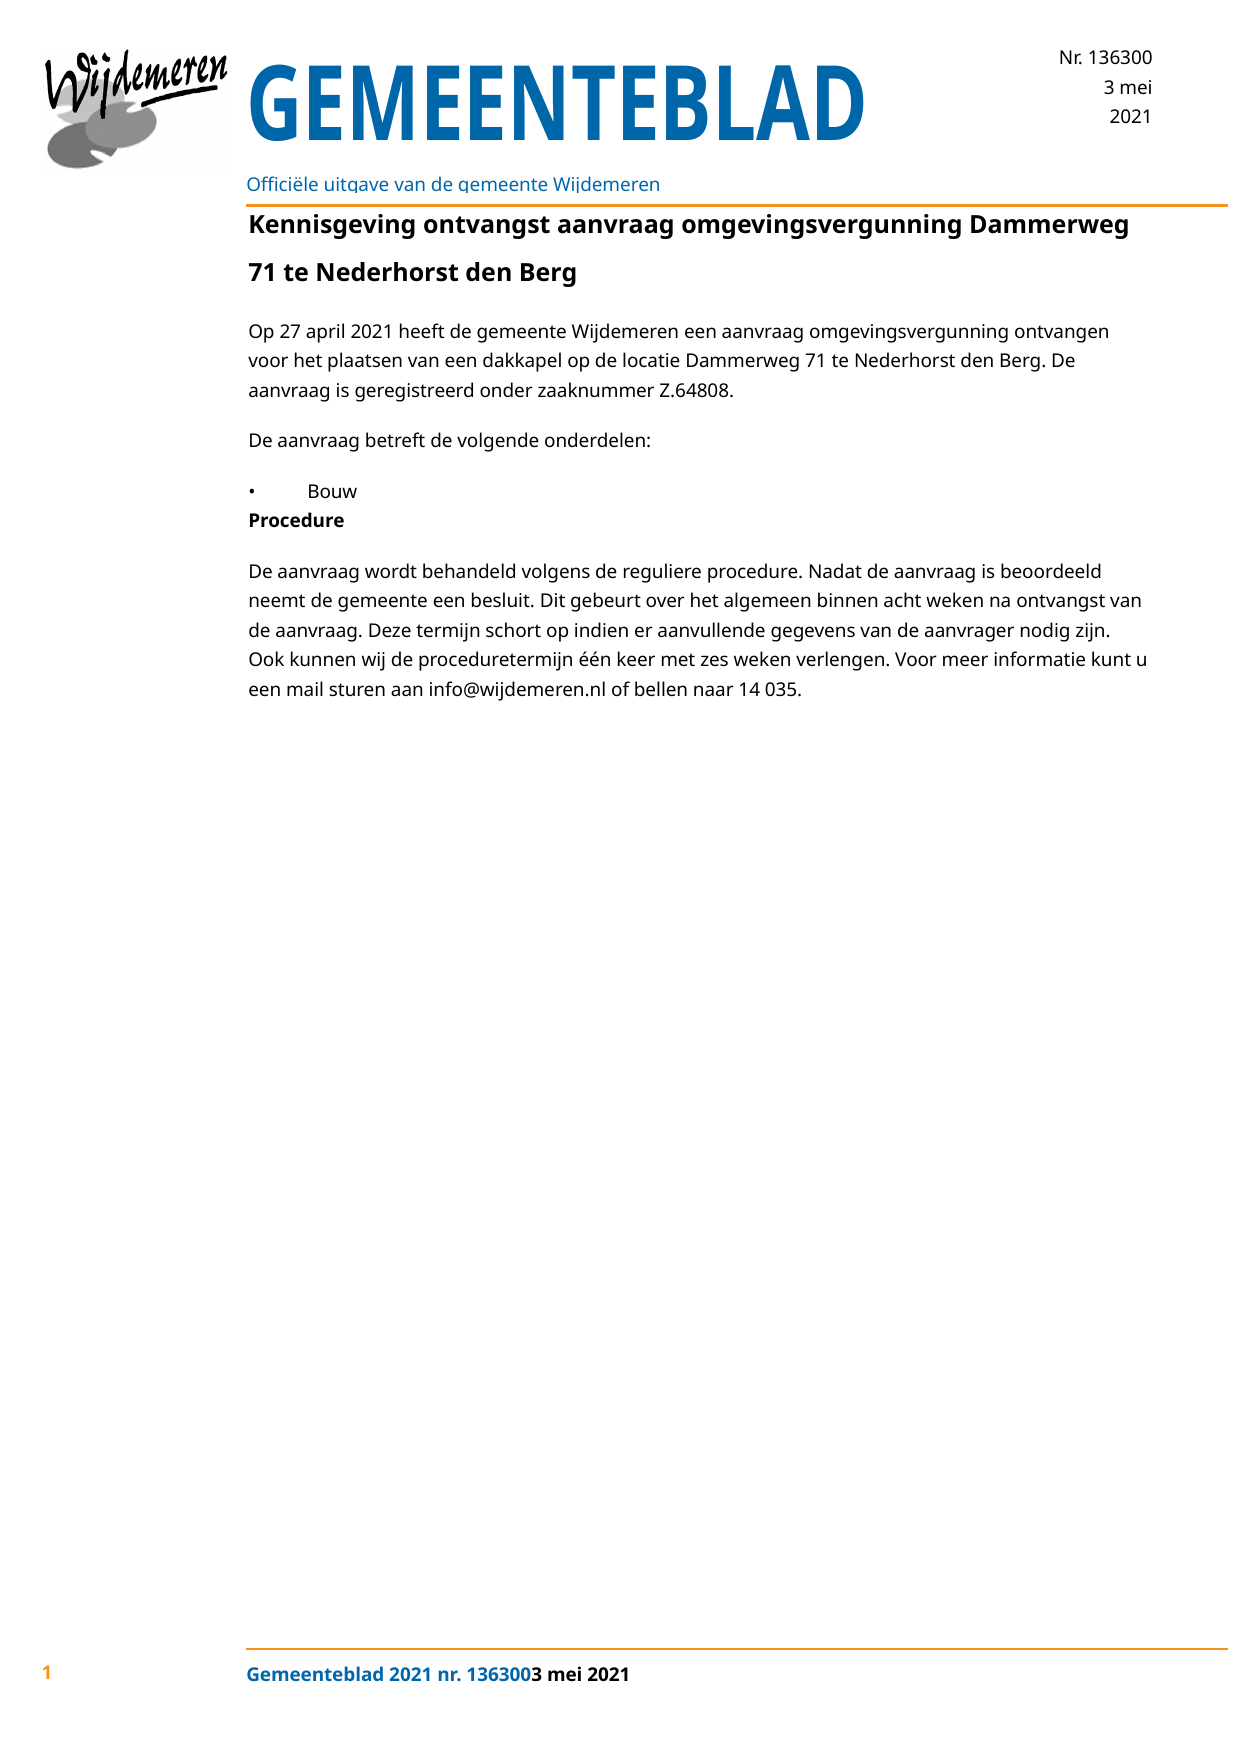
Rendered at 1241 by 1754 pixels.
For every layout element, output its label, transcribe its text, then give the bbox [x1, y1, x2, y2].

text De aanvraag betreft de volgende onderdelen: [248, 427, 1152, 453]
text Procedure [248, 507, 1152, 533]
text Op 27 april 2021 heeft de gemeente Wijdemeren een aanvraag omgevingsvergunning ontvangen voor het plaatsen van een dakkapel op de locatie Dammerweg 71 te Nederhorst den Berg. De aanvraag is geregistreerd onder zaaknummer Z.64808. [248, 318, 1152, 403]
text Kennisgeving ontvangst aanvraag omgevingsvergunning Dammerweg 71 te Nederhorst den Berg [248, 207, 1152, 288]
list Bouw [248, 478, 1152, 504]
text De aanvraag wordt behandeld volgens de reguliere procedure. Nadat de aanvraag is beoordeeld neemt de gemeente een besluit. Dit gebeurt over het algemeen binnen acht weken na ontvangst van de aanvraag. Deze termijn schort op indien er aanvullende gegevens van de aanvrager nodig zijn. Ook kunnen wij de proceduretermijn één keer met zes weken verlengen. Voor meer informatie kunt u een mail sturen aan info@wijdemeren.nl of bellen naar 14 035. [248, 558, 1152, 702]
picture [41, 47, 231, 172]
